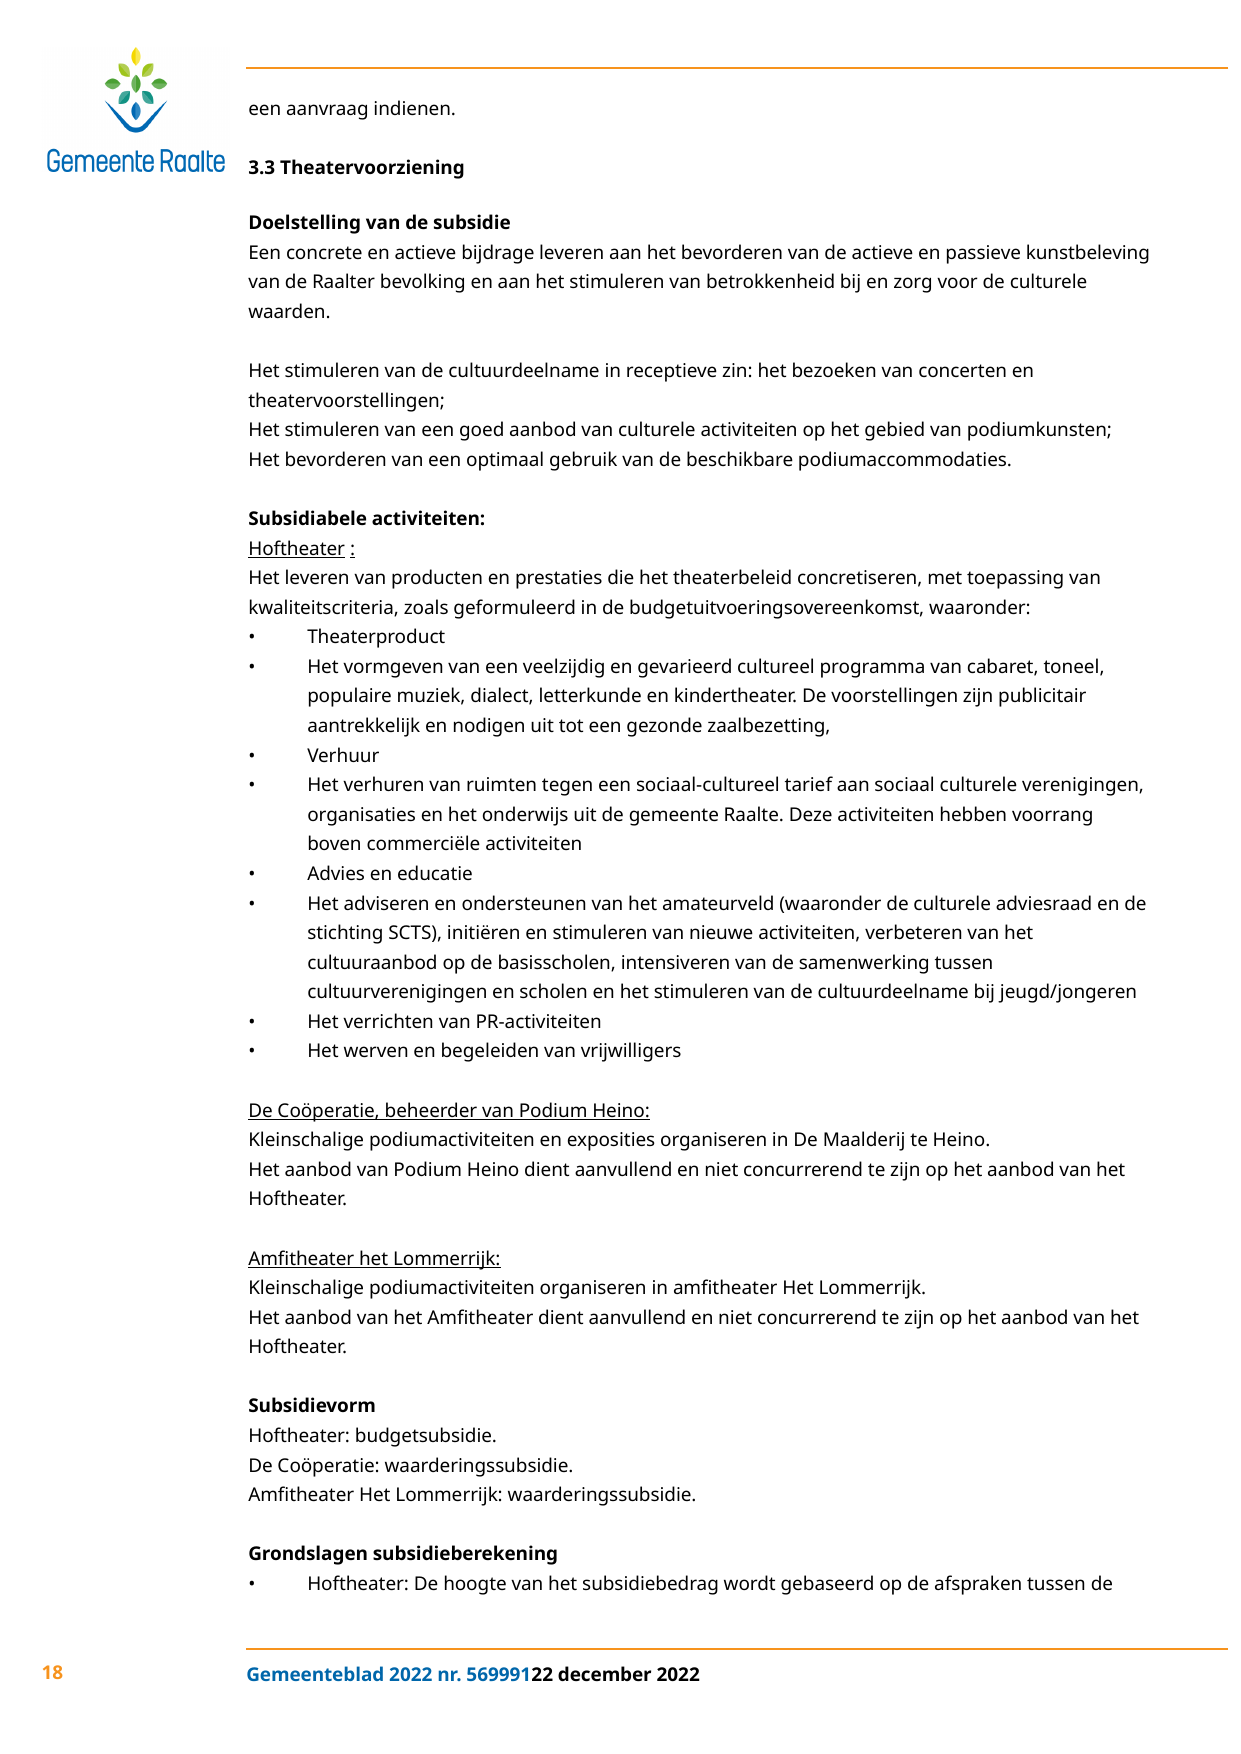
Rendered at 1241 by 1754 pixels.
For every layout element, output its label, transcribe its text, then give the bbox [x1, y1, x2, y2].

text Grondslagen subsidieberekening [248, 1541, 1152, 1566]
text Kleinschalige podiumactiviteiten organiseren in amfitheater Het Lommerrijk. [248, 1274, 1152, 1300]
list Advies en educatie [248, 860, 1152, 886]
text een aanvraag indienen. [248, 95, 1152, 121]
list Het verrichten van PR-activiteiten [248, 1008, 1152, 1034]
text De Coöperatie: waarderingssubsidie. [248, 1452, 1152, 1477]
list Hoftheater: De hoogte van het subsidiebedrag wordt gebaseerd op de afspraken tussen de [248, 1570, 1152, 1596]
text Het aanbod van het Amfitheater dient aanvullend en niet concurrerend te zijn op het aanbod van het Hoftheater. [248, 1304, 1152, 1359]
text 3.3 Theatervoorziening [248, 154, 1152, 180]
list Het werven en begeleiden van vrijwilligers [248, 1038, 1152, 1063]
picture [41, 47, 231, 172]
text Amfitheater het Lommerrijk: [248, 1245, 1152, 1270]
text Het aanbod van Podium Heino dient aanvullend en niet concurrerend te zijn op het aanbod van het Hoftheater. [248, 1156, 1152, 1211]
text Subsidiabele activiteiten: [248, 505, 1152, 531]
list Theaterproduct [248, 623, 1152, 649]
text Het stimuleren van een goed aanbod van culturele activiteiten op het gebied van podiumkunsten; [248, 416, 1152, 442]
list Het vormgeven van een veelzijdig en gevarieerd cultureel programma van cabaret, toneel, populaire muziek, dialect, letterkunde en kindertheater. De voorstellingen zijn publicitair aantrekkelijk en nodigen uit tot een gezonde zaalbezetting, [248, 653, 1152, 738]
text Amfitheater Het Lommerrijk: waarderingssubsidie. [248, 1481, 1152, 1507]
text Het leveren van producten en prestaties die het theaterbeleid concretiseren, met toepassing van kwaliteitscriteria, zoals geformuleerd in de budgetuitvoeringsovereenkomst, waaronder: [248, 564, 1152, 619]
list Het adviseren en ondersteunen van het amateurveld (waaronder de culturele adviesraad en de stichting SCTS), initiëren en stimuleren van nieuwe activiteiten, verbeteren van het cultuuraanbod op de basisscholen, intensiveren van de samenwerking tussen cultuurverenigingen en scholen en het stimuleren van de cultuurdeelname bij jeugd/jongeren [248, 890, 1152, 1004]
list Verhuur [248, 742, 1152, 767]
text Het stimuleren van de cultuurdeelname in receptieve zin: het bezoeken van concerten en theatervoorstellingen; [248, 357, 1152, 412]
text Hoftheater: budgetsubsidie. [248, 1422, 1152, 1448]
list Het verhuren van ruimten tegen een sociaal-cultureel tarief aan sociaal culturele verenigingen, organisaties en het onderwijs uit de gemeente Raalte. Deze activiteiten hebben voorrang boven commerciële activiteiten [248, 771, 1152, 856]
text Kleinschalige podiumactiviteiten en exposities organiseren in De Maalderij te Heino. [248, 1126, 1152, 1152]
text Hoftheater : [248, 535, 1152, 560]
text De Coöperatie, beheerder van Podium Heino: [248, 1097, 1152, 1122]
text Doelstelling van de subsidie [248, 209, 1152, 235]
text Subsidievorm [248, 1393, 1152, 1418]
text Een concrete en actieve bijdrage leveren aan het bevorderen van de actieve en passieve kunstbeleving van de Raalter bevolking en aan het stimuleren van betrokkenheid bij en zorg voor de culturele waarden. [248, 239, 1152, 324]
text Het bevorderen van een optimaal gebruik van de beschikbare podiumaccommodaties. [248, 446, 1152, 472]
